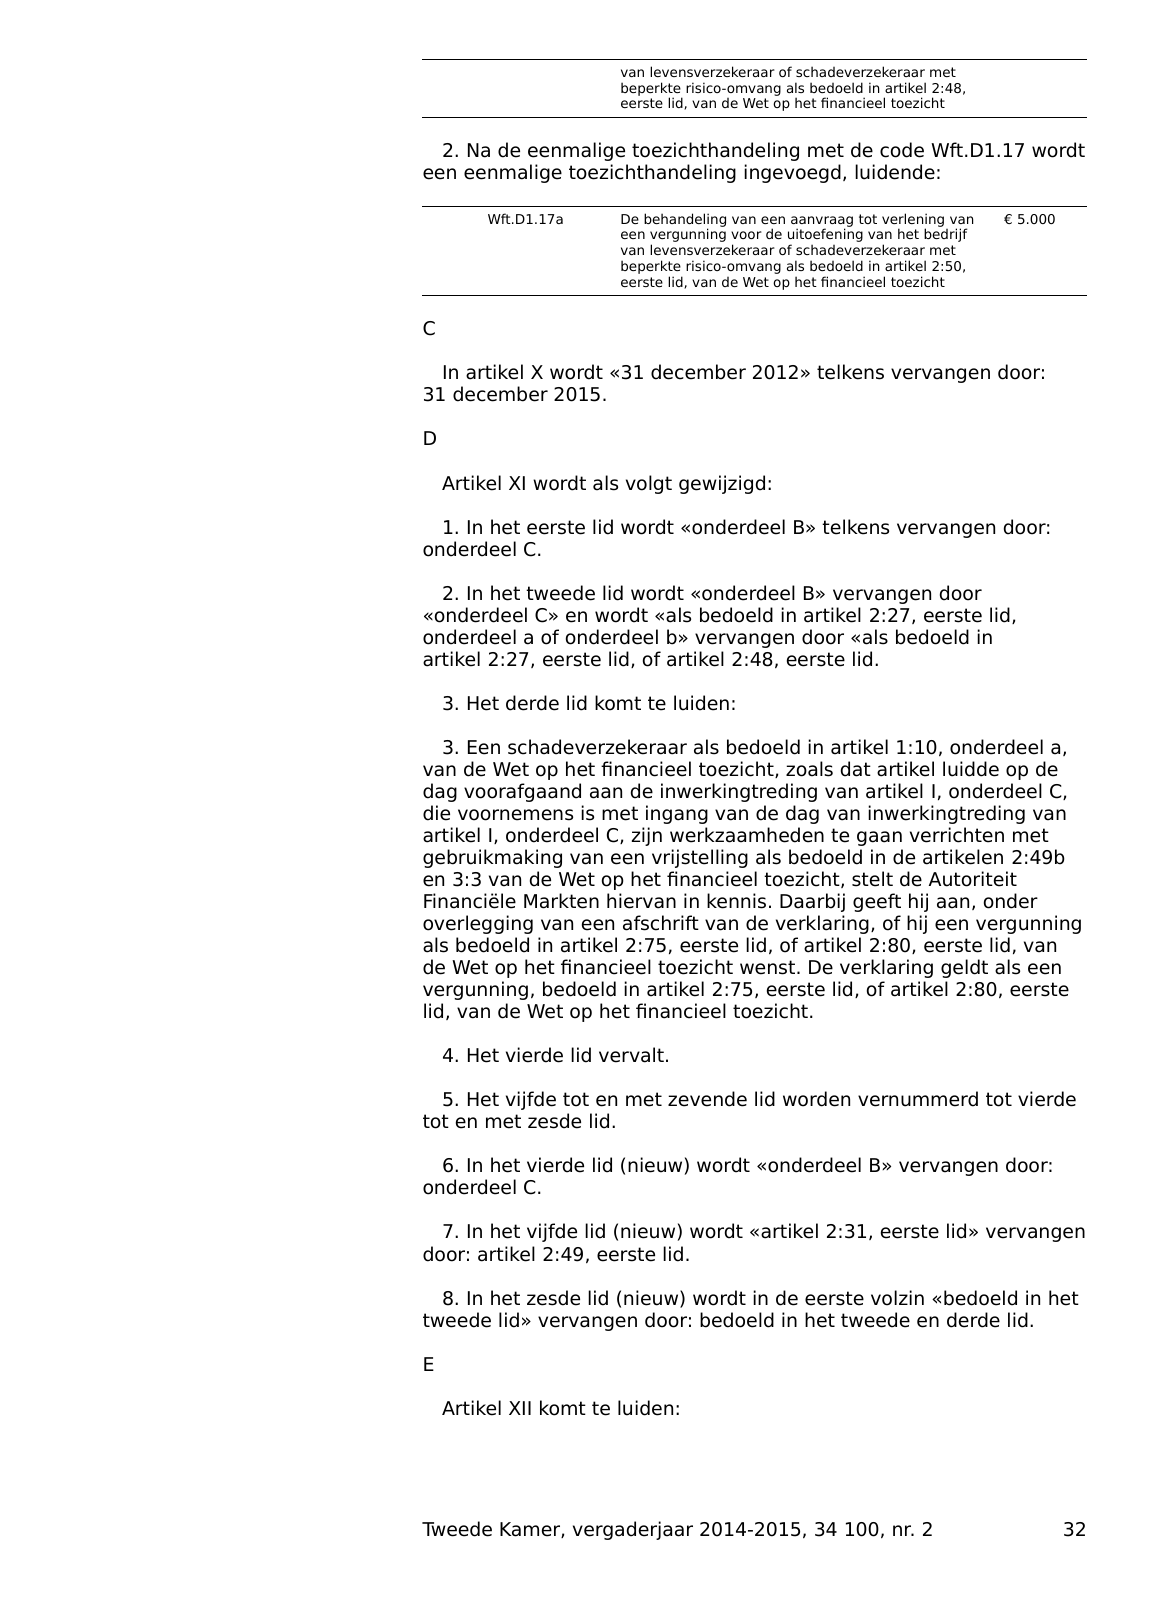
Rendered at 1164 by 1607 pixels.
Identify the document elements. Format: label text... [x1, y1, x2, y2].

text 2. In het tweede lid wordt «onderdeel B» vervangen door «onderdeel C» en wordt «als bedoeld in artikel 2:27, eerste lid, onderdeel a of onderdeel b» vervangen door «als bedoeld in artikel 2:27, eerste lid, of artikel 2:48, eerste lid. [422, 583, 1087, 671]
table_header [998, 60, 1087, 117]
table_header € 5.000 [998, 207, 1087, 295]
text 5. Het vijfde tot en met zevende lid worden vernummerd tot vierde tot en met zesde lid. [422, 1089, 1087, 1133]
table_header [481, 60, 614, 117]
text Artikel XII komt te luiden: [422, 1398, 1087, 1420]
table_header [422, 60, 481, 117]
text 6. In het vierde lid (nieuw) wordt «onderdeel B» vervangen door: onderdeel C. [422, 1155, 1087, 1199]
text E [422, 1354, 1087, 1376]
text In artikel X wordt «31 december 2012» telkens vervangen door: 31 december 2015. [422, 362, 1087, 406]
text 3. Een schadeverzekeraar als bedoeld in artikel 1:10, onderdeel a, van de Wet op het financieel toezicht, zoals dat artikel luidde op de dag voorafgaand aan de inwerkingtreding van artikel I, onderdeel C, die voornemens is met ingang van de dag van inwerkingtreding van artikel I, onderdeel C, zijn werkzaamheden te gaan verrichten met gebruikmaking van een vrijstelling als bedoeld in de artikelen 2:49b en 3:3 van de Wet op het financieel toezicht, stelt de Autoriteit Financiële Markten hiervan in kennis. Daarbij geeft hij aan, onder overlegging van een afschrift van de verklaring, of hij een vergunning als bedoeld in artikel 2:75, eerste lid, of artikel 2:80, eerste lid, van de Wet op het financieel toezicht wenst. De verklaring geldt als een vergunning, bedoeld in artikel 2:75, eerste lid, of artikel 2:80, eerste lid, van de Wet op het financieel toezicht. [422, 737, 1087, 1023]
text 1. In het eerste lid wordt «onderdeel B» telkens vervangen door: onderdeel C. [422, 517, 1087, 561]
text C [422, 318, 1087, 340]
text D [422, 428, 1087, 450]
text 3. Het derde lid komt te luiden: [422, 693, 1087, 715]
table_header [422, 207, 481, 295]
text 2. Na de eenmalige toezichthandeling met de code Wft.D1.17 wordt een eenmalige toezichthandeling ingevoegd, luidende: [422, 140, 1087, 184]
text 8. In het zesde lid (nieuw) wordt in de eerste volzin «bedoeld in het tweede lid» vervangen door: bedoeld in het tweede en derde lid. [422, 1288, 1087, 1332]
table_header De behandeling van een aanvraag tot verlening van een vergunning voor de uitoefening van het bedrijf van levensverzekeraar of schadeverzekeraar met beperkte risico-omvang als bedoeld in artikel 2:50, eerste lid, van de Wet op het financieel toezicht [614, 207, 998, 295]
table_header Wft.D1.17a [481, 207, 614, 295]
text Artikel XI wordt als volgt gewijzigd: [422, 472, 1087, 494]
table_header van levensverzekeraar of schadeverzekeraar met beperkte risico-omvang als bedoeld in artikel 2:48, eerste lid, van de Wet op het financieel toezicht [614, 60, 998, 117]
text 7. In het vijfde lid (nieuw) wordt «artikel 2:31, eerste lid» vervangen door: artikel 2:49, eerste lid. [422, 1221, 1087, 1265]
text 4. Het vierde lid vervalt. [422, 1045, 1087, 1067]
